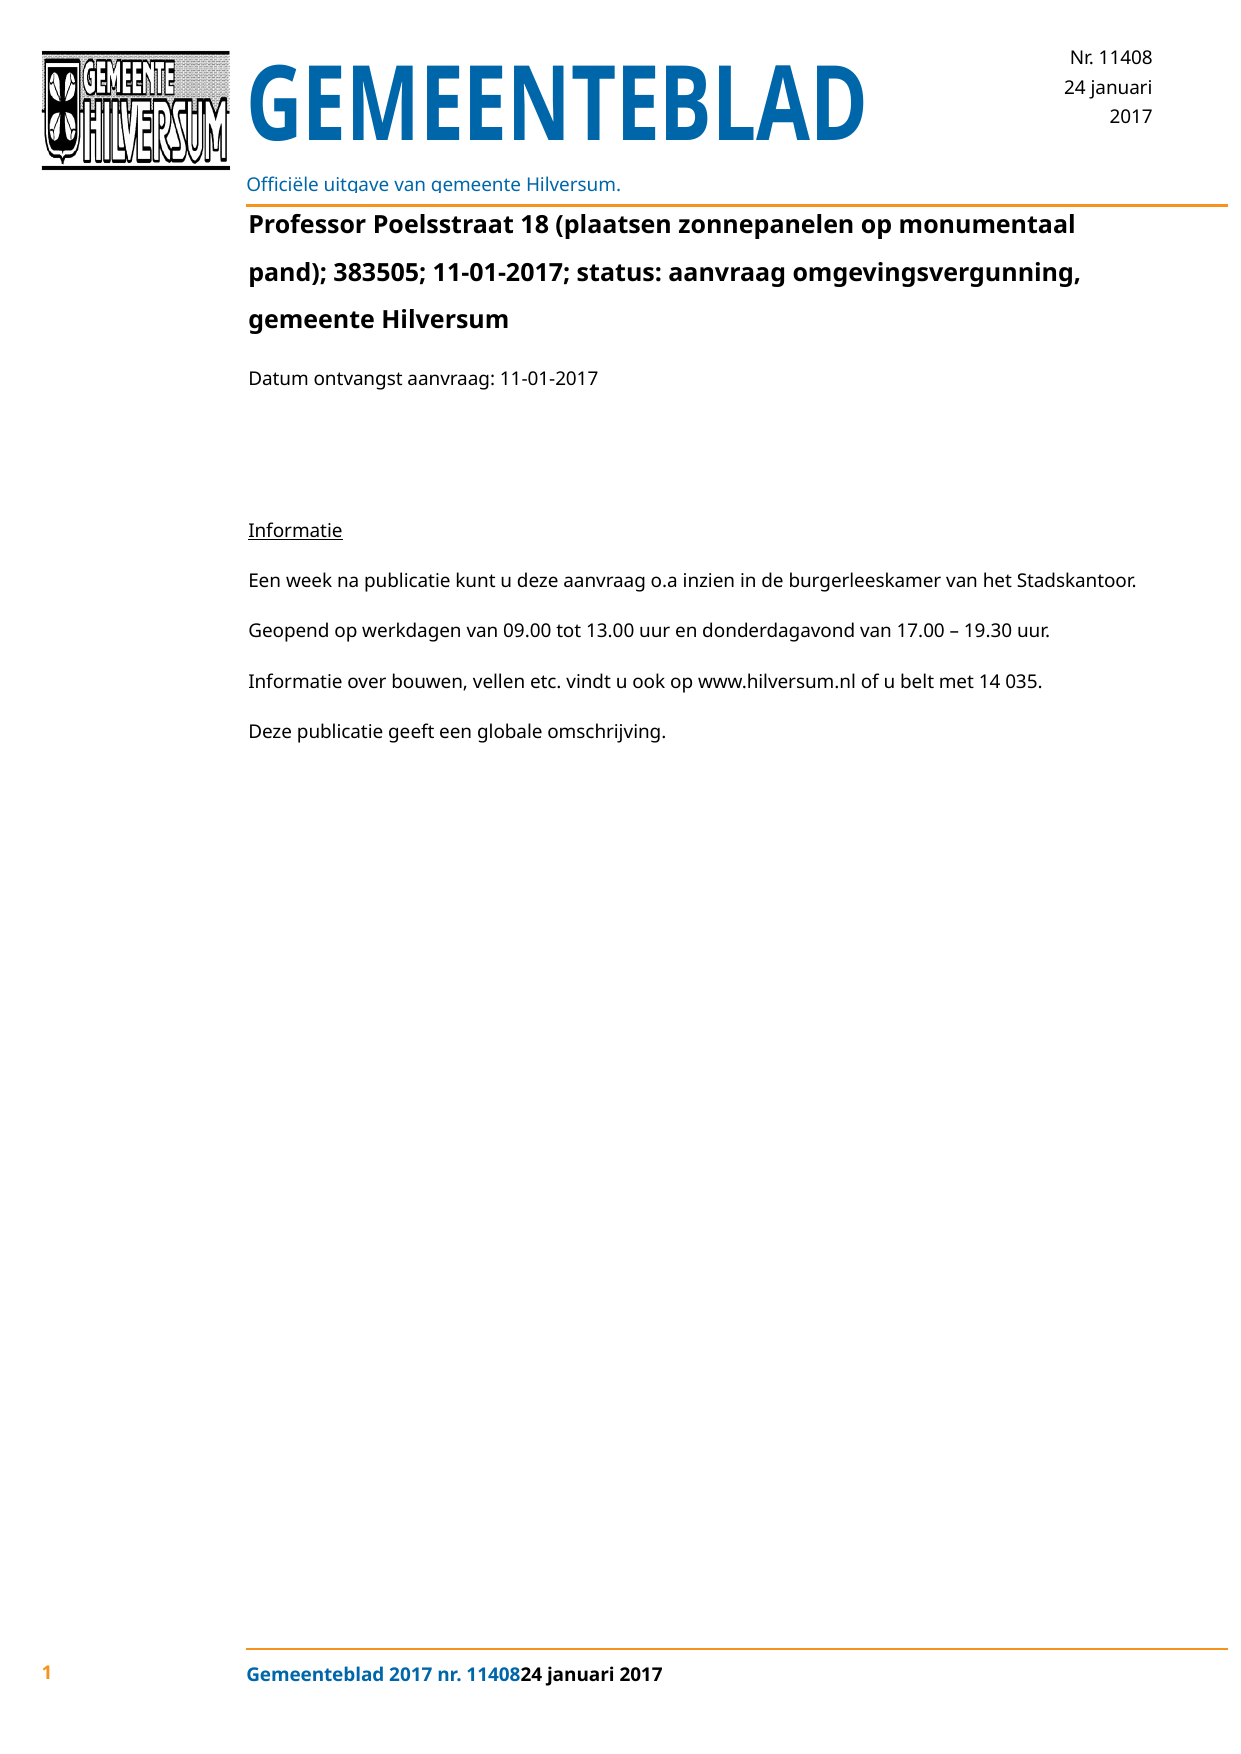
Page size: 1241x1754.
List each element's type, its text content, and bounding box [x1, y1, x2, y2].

text Datum ontvangst aanvraag: 11-01-2017 [248, 366, 1152, 391]
text Informatie over bouwen, vellen etc. vindt u ook op www.hilversum.nl of u belt met 14 035. [248, 668, 1152, 694]
text Informatie [248, 517, 1152, 542]
text Een week na publicatie kunt u deze aanvraag o.a inzien in de burgerleeskamer van het Stadskantoor. [248, 567, 1152, 593]
text Professor Poelsstraat 18 (plaatsen zonnepanelen op monumentaal pand); 383505; 11-01-2017; status: aanvraag omgevingsvergunning, gemeente Hilversum [248, 207, 1152, 336]
text Deze publicatie geeft een globale omschrijving. [248, 718, 1152, 744]
text Geopend op werkdagen van 09.00 tot 13.00 uur en donderdagavond van 17.00 – 19.30 uur. [248, 618, 1152, 643]
picture [41, 47, 231, 172]
